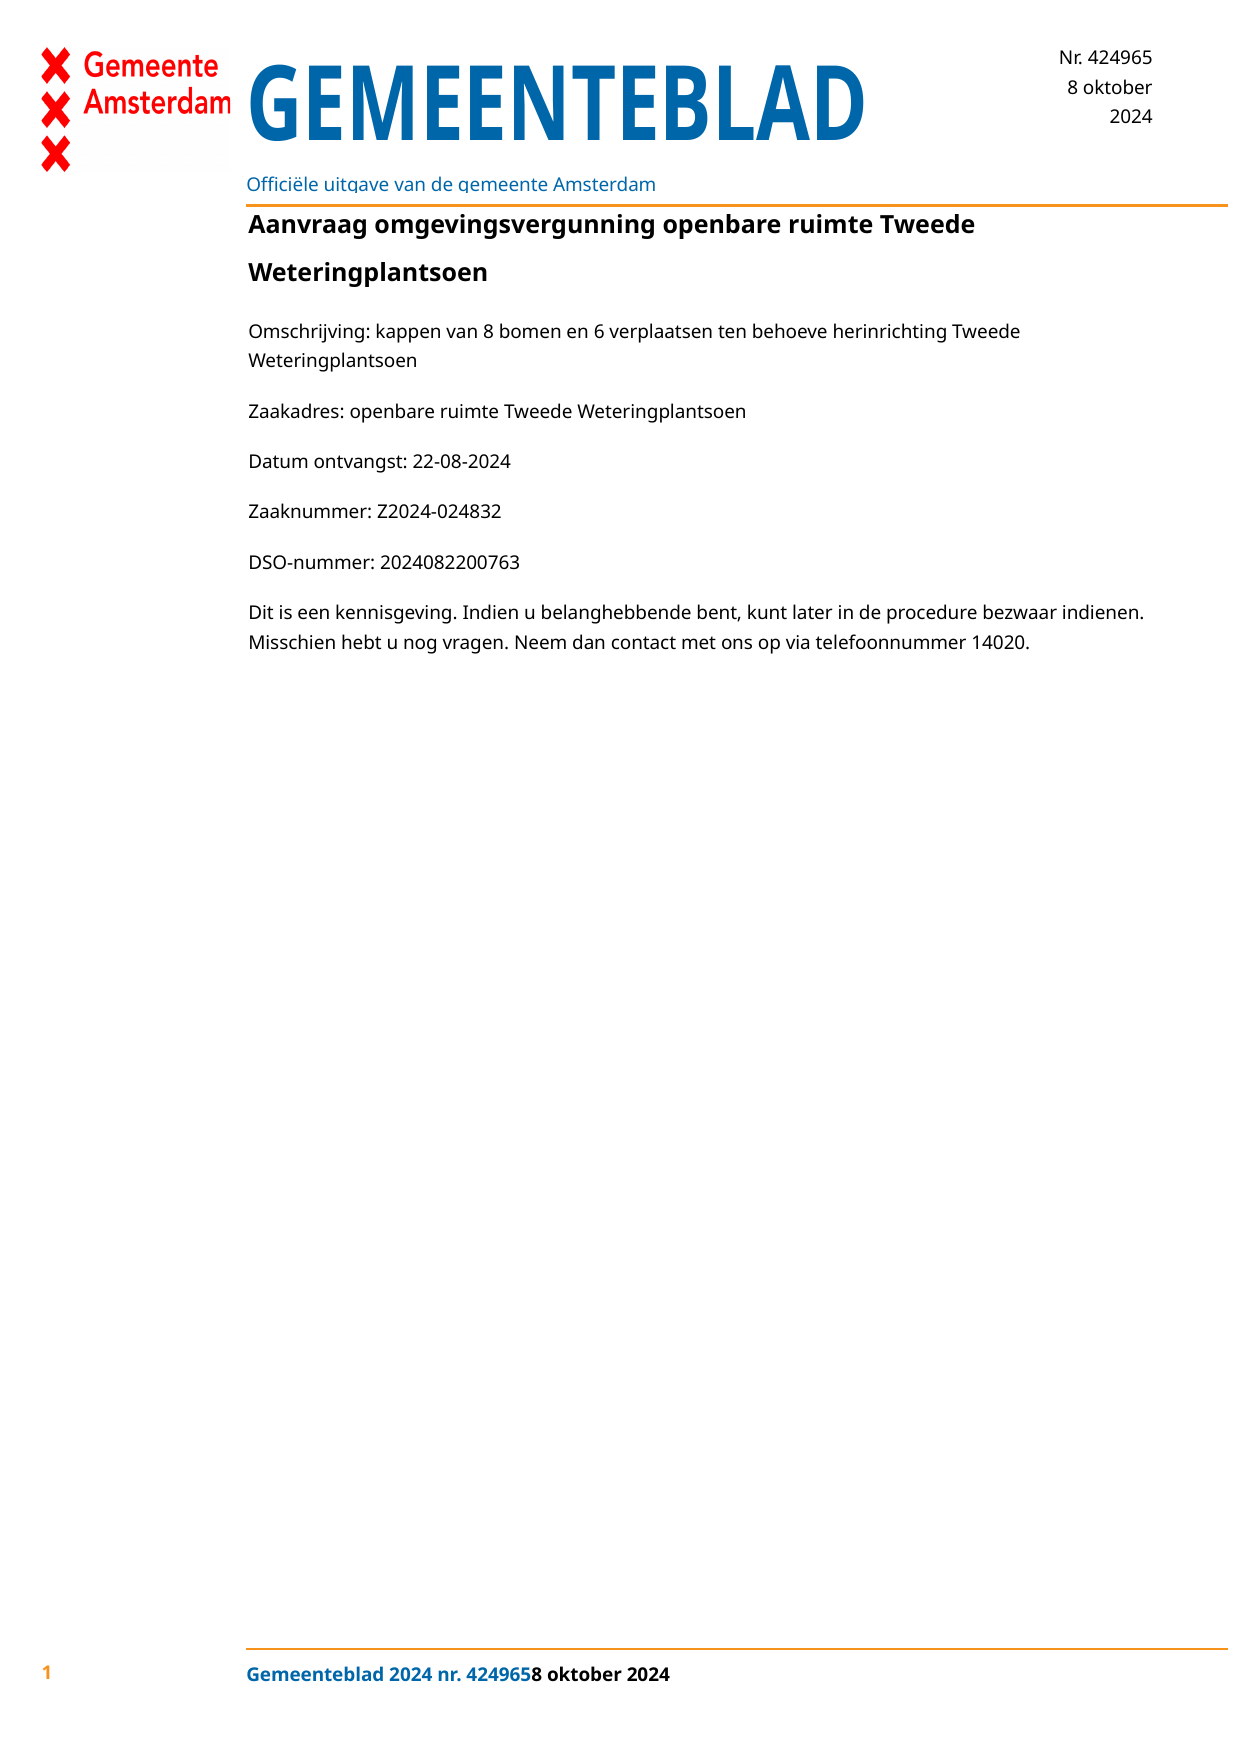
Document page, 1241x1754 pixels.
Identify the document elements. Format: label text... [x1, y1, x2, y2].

text Datum ontvangst: 22-08-2024 [248, 448, 1152, 474]
text Zaakadres: openbare ruimte Tweede Weteringplantsoen [248, 398, 1152, 424]
text Aanvraag omgevingsvergunning openbare ruimte Tweede Weteringplantsoen [248, 207, 1152, 288]
picture [41, 47, 231, 172]
text DSO-nummer: 2024082200763 [248, 549, 1152, 575]
text Dit is een kennisgeving. Indien u belanghebbende bent, kunt later in de procedure bezwaar indienen. Misschien hebt u nog vragen. Neem dan contact met ons op via telefoonnummer 14020. [248, 599, 1152, 655]
text Omschrijving: kappen van 8 bomen en 6 verplaatsen ten behoeve herinrichting Tweede Weteringplantsoen [248, 318, 1152, 373]
text Zaaknummer: Z2024-024832 [248, 499, 1152, 524]
